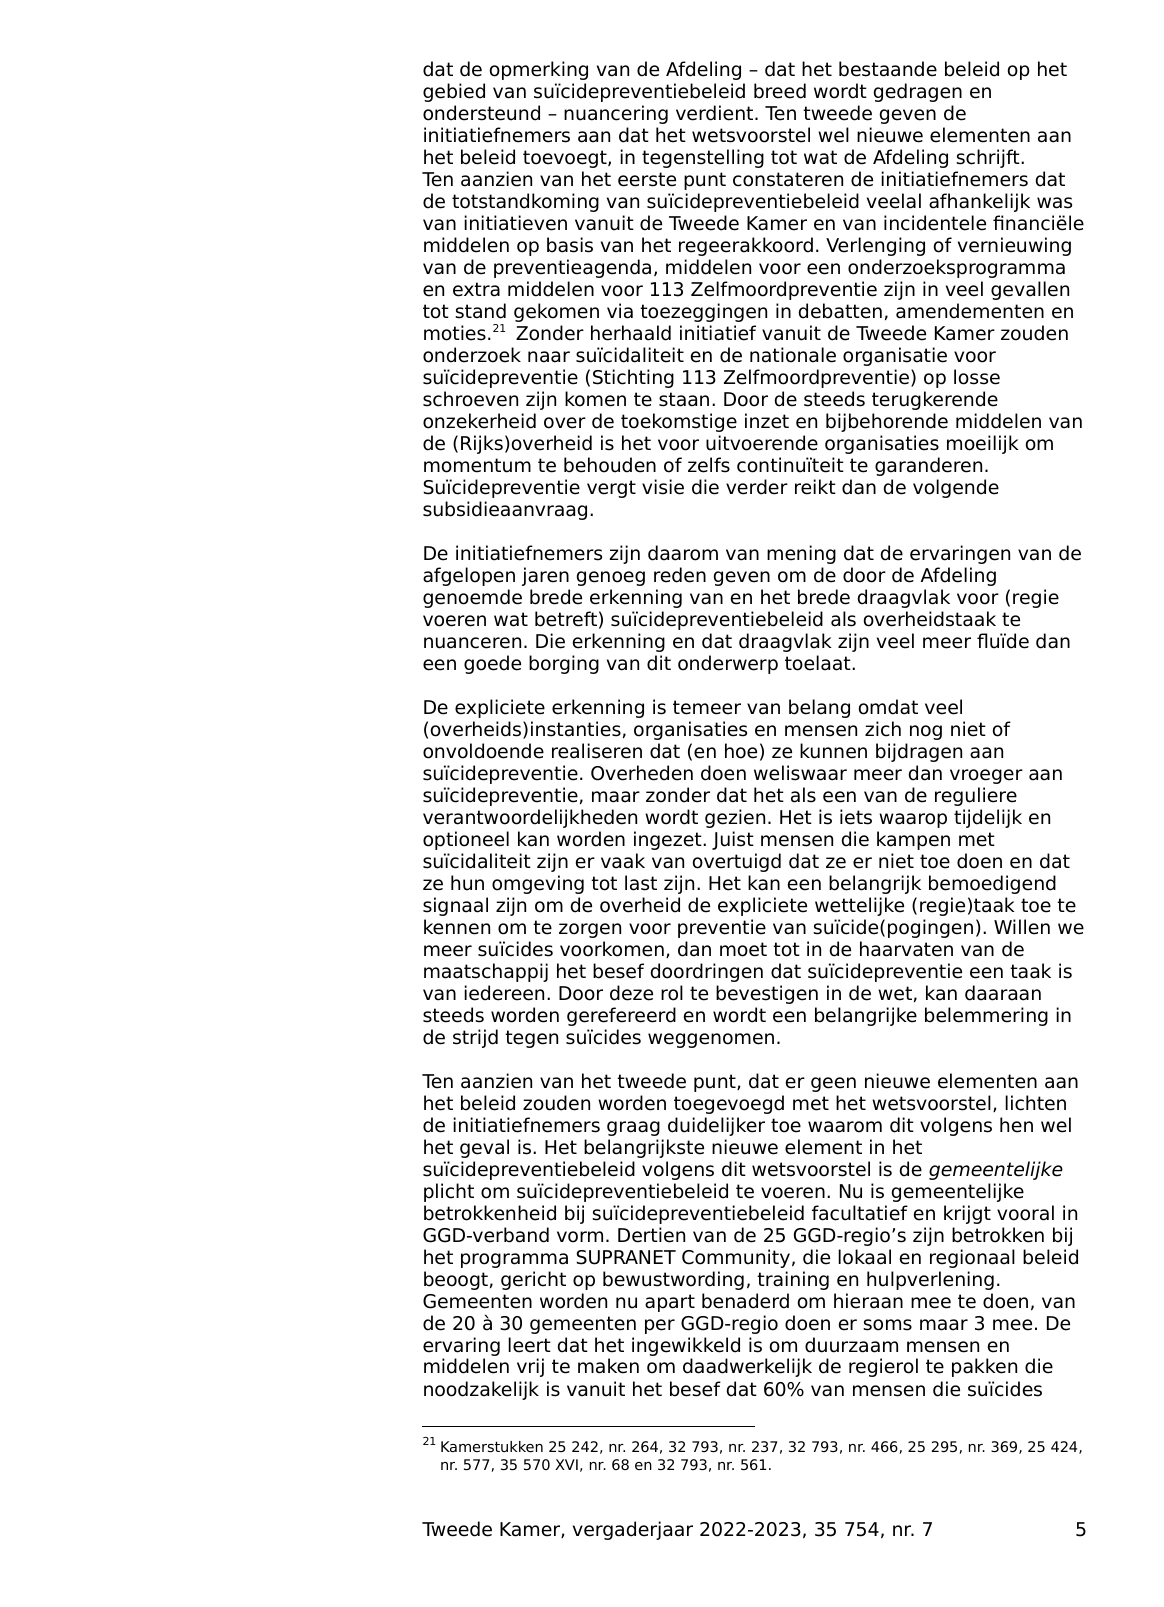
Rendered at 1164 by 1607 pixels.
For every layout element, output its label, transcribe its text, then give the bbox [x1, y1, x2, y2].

text Ten aanzien van het eerste punt constateren de initiatiefnemers dat de totstandkoming van suïcidepreventiebeleid veelal afhankelijk was van initiatieven vanuit de Tweede Kamer en van incidentele financiële middelen op basis van het regeerakkoord. Verlenging of vernieuwing van de preventieagenda, middelen voor een onderzoeksprogramma en extra middelen voor 113 Zelfmoordpreventie zijn in veel gevallen tot stand gekomen via toezeggingen in debatten, amendementen en moties. Zonder herhaald initiatief vanuit de Tweede Kamer zouden onderzoek naar suïcidaliteit en de nationale organisatie voor suïcidepreventie (Stichting 113 Zelfmoordpreventie) op losse schroeven zijn komen te staan. Door de steeds terugkerende onzekerheid over de toekomstige inzet en bijbehorende middelen van de (Rijks)overheid is het voor uitvoerende organisaties moeilijk om momentum te behouden of zelfs continuïteit te garanderen. Suïcidepreventie vergt visie die verder reikt dan de volgende subsidieaanvraag. [422, 169, 1087, 521]
text dat de opmerking van de Afdeling – dat het bestaande beleid op het gebied van suïcidepreventiebeleid breed wordt gedragen en ondersteund – nuancering verdient. Ten tweede geven de initiatiefnemers aan dat het wetsvoorstel wel nieuwe elementen aan het beleid toevoegt, in tegenstelling tot wat de Afdeling schrijft. [422, 59, 1087, 169]
text De expliciete erkenning is temeer van belang omdat veel (overheids)instanties, organisaties en mensen zich nog niet of onvoldoende realiseren dat (en hoe) ze kunnen bijdragen aan suïcidepreventie. Overheden doen weliswaar meer dan vroeger aan suïcidepreventie, maar zonder dat het als een van de reguliere verantwoordelijkheden wordt gezien. Het is iets waarop tijdelijk en optioneel kan worden ingezet. Juist mensen die kampen met suïcidaliteit zijn er vaak van overtuigd dat ze er niet toe doen en dat ze hun omgeving tot last zijn. Het kan een belangrijk bemoedigend signaal zijn om de overheid de expliciete wettelijke (regie)taak toe te kennen om te zorgen voor preventie van suïcide(pogingen). Willen we meer suïcides voorkomen, dan moet tot in de haarvaten van de maatschappij het besef doordringen dat suïcidepreventie een taak is van iedereen. Door deze rol te bevestigen in de wet, kan daaraan steeds worden gerefereerd en wordt een belangrijke belemmering in de strijd tegen suïcides weggenomen. [422, 697, 1087, 1048]
text Kamerstukken 25 242, nr. 264, 32 793, nr. 237, 32 793, nr. 466, 25 295, nr. 369, 25 424, nr. 577, 35 570 XVI, nr. 68 en 32 793, nr. 561. [422, 1435, 1087, 1474]
text De initiatiefnemers zijn daarom van mening dat de ervaringen van de afgelopen jaren genoeg reden geven om de door de Afdeling genoemde brede erkenning van en het brede draagvlak voor (regie voeren wat betreft) suïcidepreventiebeleid als overheidstaak te nuanceren. Die erkenning en dat draagvlak zijn veel meer fluïde dan een goede borging van dit onderwerp toelaat. [422, 543, 1087, 675]
text Ten aanzien van het tweede punt, dat er geen nieuwe elementen aan het beleid zouden worden toegevoegd met het wetsvoorstel, lichten de initiatiefnemers graag duidelijker toe waarom dit volgens hen wel het geval is. Het belangrijkste nieuwe element in het suïcidepreventiebeleid volgens dit wetsvoorstel is de gemeentelijke plicht om suïcidepreventiebeleid te voeren. Nu is gemeentelijke betrokkenheid bij suïcidepreventiebeleid facultatief en krijgt vooral in GGD-verband vorm. Dertien van de 25 GGD-regio’s zijn betrokken bij het programma SUPRANET Community, die lokaal en regionaal beleid beoogt, gericht op bewustwording, training en hulpverlening. Gemeenten worden nu apart benaderd om hieraan mee te doen, van de 20 à 30 gemeenten per GGD-regio doen er soms maar 3 mee. De ervaring leert dat het ingewikkeld is om duurzaam mensen en middelen vrij te maken om daadwerkelijk de regierol te pakken die noodzakelijk is vanuit het besef dat 60% van mensen die suïcides [422, 1071, 1087, 1400]
